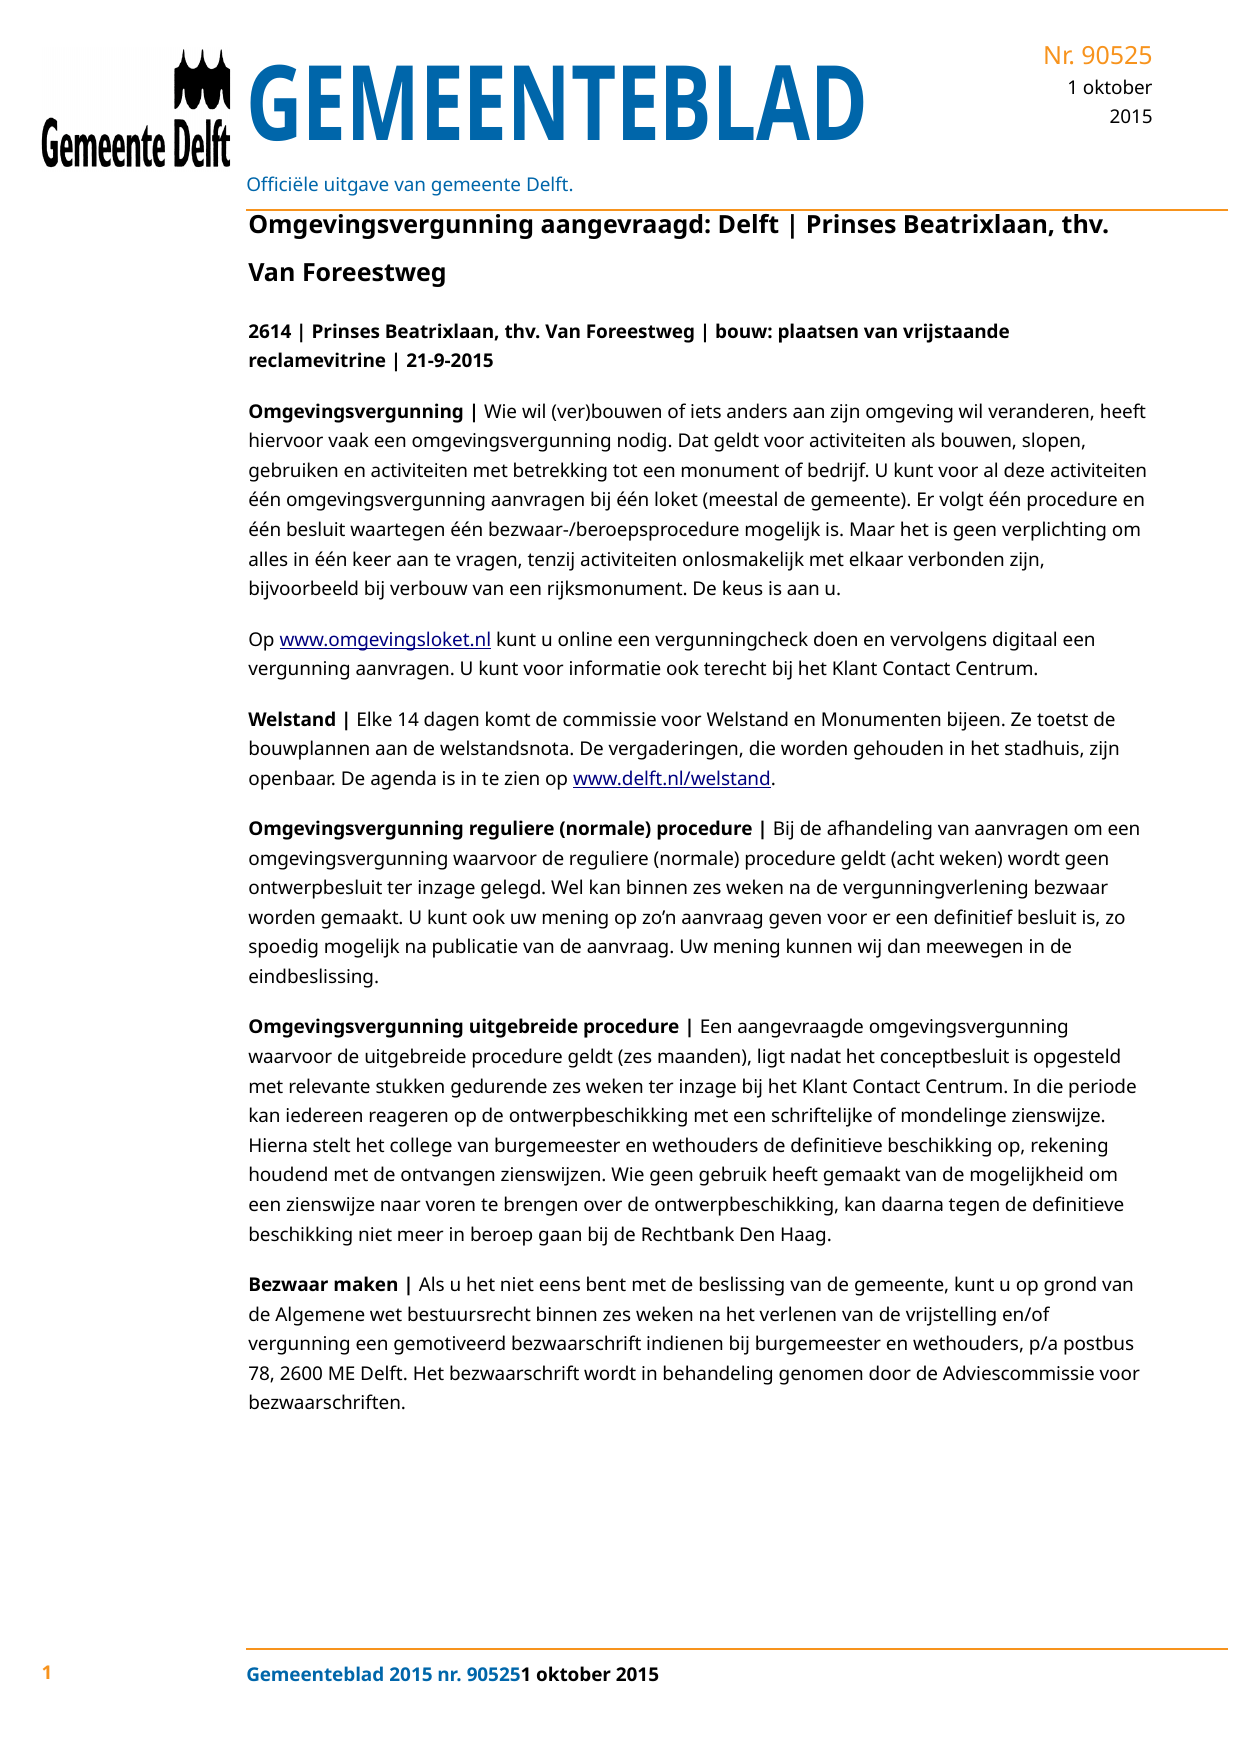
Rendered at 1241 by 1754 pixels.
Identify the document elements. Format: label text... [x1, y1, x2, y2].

text Omgevingsvergunning uitgebreide procedure | Een aangevraagde omgevingsvergunning waarvoor de uitgebreide procedure geldt (zes maanden), ligt nadat het conceptbesluit is opgesteld met relevante stukken gedurende zes weken ter inzage bij het Klant Contact Centrum. In die periode kan iedereen reageren op de ontwerpbeschikking met een schriftelijke of mondelinge zienswijze. Hierna stelt het college van burgemeester en wethouders de definitieve beschikking op, rekening houdend met de ontvangen zienswijzen. Wie geen gebruik heeft gemaakt van de mogelijkheid om een zienswijze naar voren te brengen over de ontwerpbeschikking, kan daarna tegen de definitieve beschikking niet meer in beroep gaan bij de Rechtbank Den Haag. [248, 1014, 1152, 1247]
text Omgevingsvergunning reguliere (normale) procedure | Bij de afhandeling van aanvragen om een omgevingsvergunning waarvoor de reguliere (normale) procedure geldt (acht weken) wordt geen ontwerpbesluit ter inzage gelegd. Wel kan binnen zes weken na de vergunningverlening bezwaar worden gemaakt. U kunt ook uw mening op zo’n aanvraag geven voor er een definitief besluit is, zo spoedig mogelijk na publicatie van de aanvraag. Uw mening kunnen wij dan meewegen in de eindbeslissing. [248, 815, 1152, 989]
text Omgevingsvergunning | Wie wil (ver)bouwen of iets anders aan zijn omgeving wil veranderen, heeft hiervoor vaak een omgevingsvergunning nodig. Dat geldt voor activiteiten als bouwen, slopen, gebruiken en activiteiten met betrekking tot een monument of bedrijf. U kunt voor al deze activiteiten één omgevingsvergunning aanvragen bij één loket (meestal de gemeente). Er volgt één procedure en één besluit waartegen één bezwaar-/beroepsprocedure mogelijk is. Maar het is geen verplichting om alles in één keer aan te vragen, tenzij activiteiten onlosmakelijk met elkaar verbonden zijn, bijvoorbeeld bij verbouw van een rijksmonument. De keus is aan u. [248, 398, 1152, 601]
text Omgevingsvergunning aangevraagd: Delft | Prinses Beatrixlaan, thv. Van Foreestweg [248, 211, 1152, 288]
text Op www.omgevingsloket.nl kunt u online een vergunningcheck doen en vervolgens digitaal een vergunning aanvragen. U kunt voor informatie ook terecht bij het Klant Contact Centrum. [248, 626, 1152, 681]
text 2614 | Prinses Beatrixlaan, thv. Van Foreestweg | bouw: plaatsen van vrijstaande reclamevitrine | 21-9-2015 [248, 318, 1152, 373]
text Bezwaar maken | Als u het niet eens bent met de beslissing van de gemeente, kunt u op grond van de Algemene wet bestuursrecht binnen zes weken na het verlenen van de vrijstelling en/of vergunning een gemotiveerd bezwaarschrift indienen bij burgemeester en wethouders, p/a postbus 78, 2600 ME Delft. Het bezwaarschrift wordt in behandeling genomen door de Adviescommissie voor bezwaarschriften. [248, 1271, 1152, 1415]
picture [41, 47, 231, 172]
text Welstand | Elke 14 dagen komt de commissie voor Welstand en Monumenten bijeen. Ze toetst de bouwplannen aan de welstandsnota. De vergaderingen, die worden gehouden in het stadhuis, zijn openbaar. De agenda is in te zien op www.delft.nl/welstand. [248, 706, 1152, 791]
